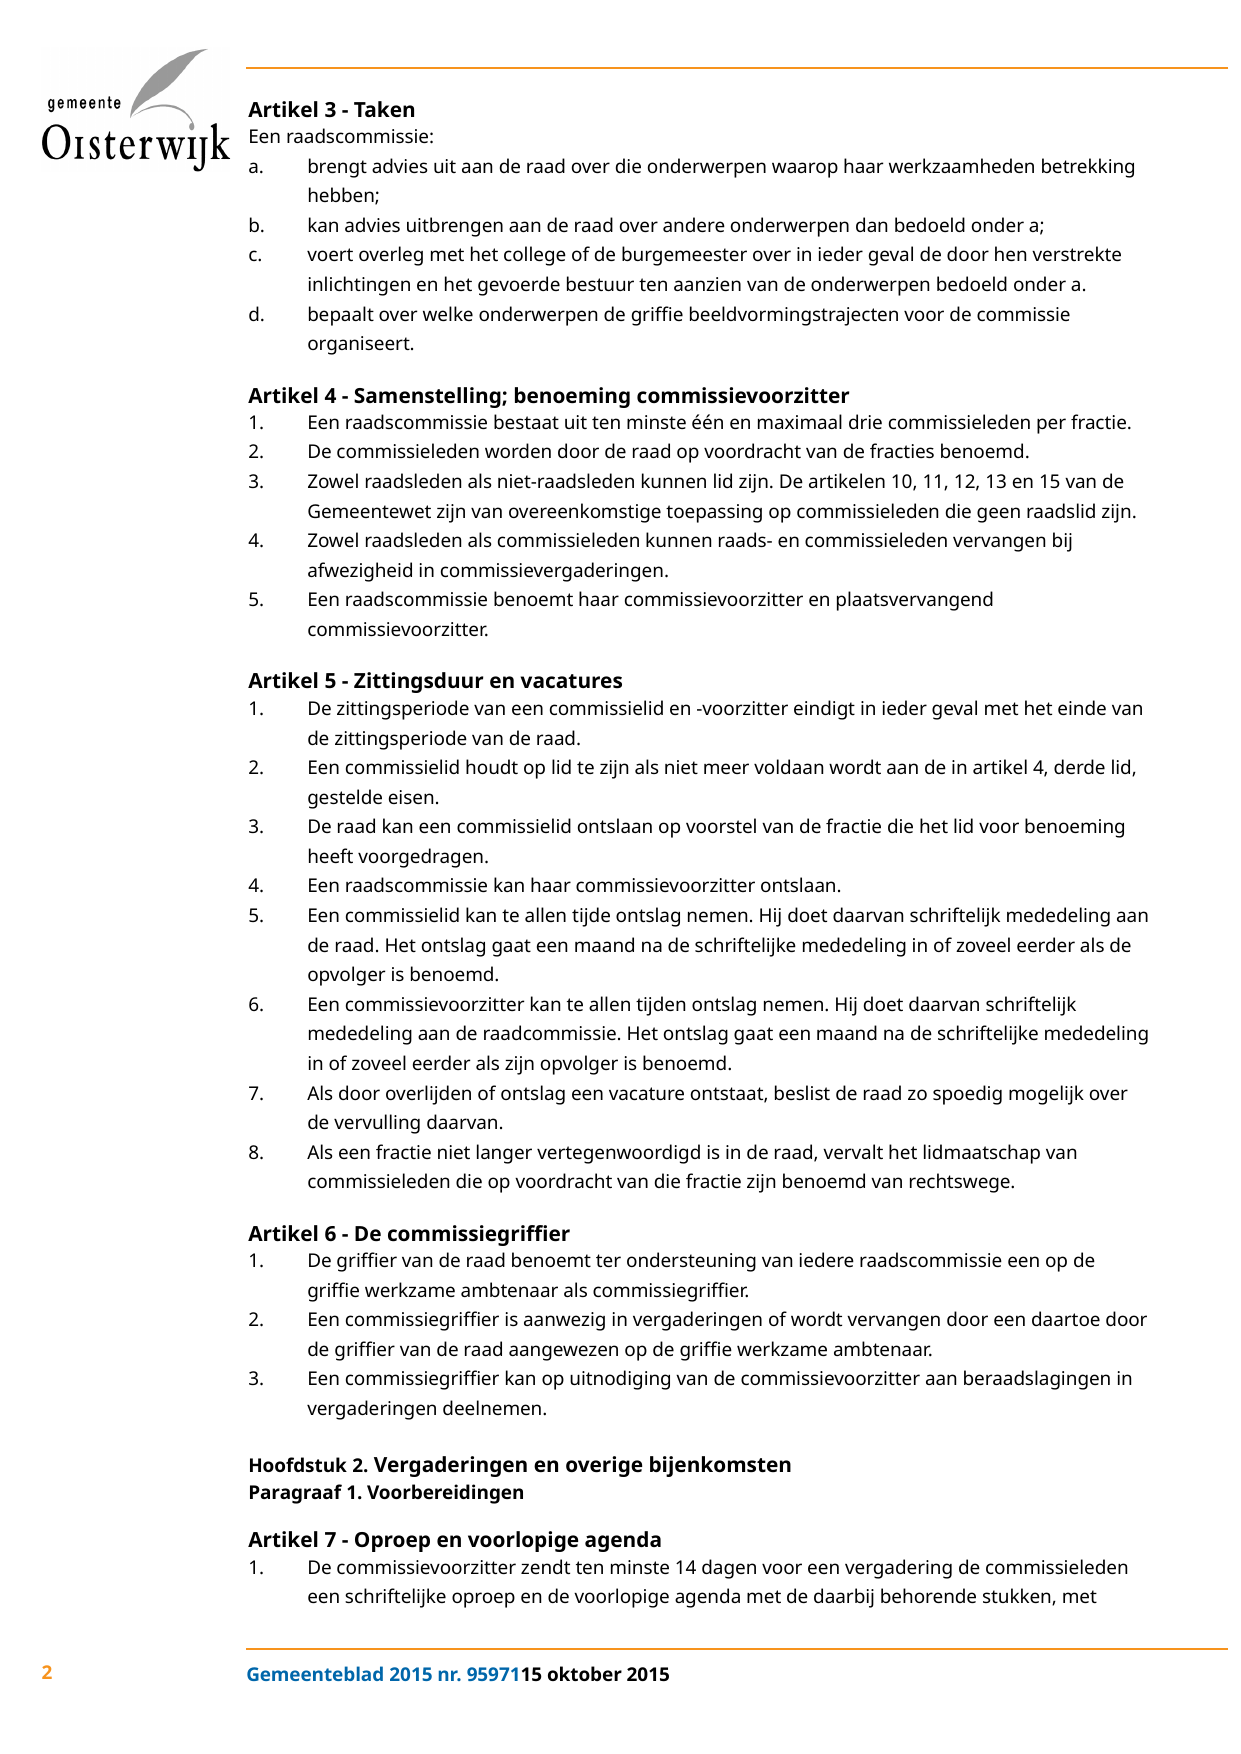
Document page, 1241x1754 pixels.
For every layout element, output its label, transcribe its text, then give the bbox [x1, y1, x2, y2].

text Hoofdstuk 2. Vergaderingen en overige bijenkomsten [248, 1451, 1152, 1479]
text Artikel 5 - Zittingsduur en vacatures [248, 667, 1152, 695]
list Een commissiegriffier kan op uitnodiging van de commissievoorzitter aan beraadslagingen in vergaderingen deelnemen. [248, 1366, 1152, 1421]
list Een raadscommissie bestaat uit ten minste één en maximaal drie commissieleden per fractie. [248, 409, 1152, 435]
text Een raadscommissie: [248, 123, 1152, 149]
list Een commissielid houdt op lid te zijn als niet meer voldaan wordt aan de in artikel 4, derde lid, gestelde eisen. [248, 754, 1152, 809]
list Als door overlijden of ontslag een vacature ontstaat, beslist de raad zo spoedig mogelijk over de vervulling daarvan. [248, 1080, 1152, 1135]
list Zowel raadsleden als commissieleden kunnen raads- en commissieleden vervangen bij afwezigheid in commissievergaderingen. [248, 527, 1152, 583]
text Artikel 3 - Taken [248, 95, 1152, 123]
text Paragraaf 1. Voorbereidingen [248, 1479, 1152, 1505]
list Zowel raadsleden als niet-raadsleden kunnen lid zijn. De artikelen 10, 11, 12, 13 en 15 van de Gemeentewet zijn van overeenkomstige toepassing op commissieleden die geen raadslid zijn. [248, 468, 1152, 524]
list Een commissiegriffier is aanwezig in vergaderingen of wordt vervangen door een daartoe door de griffier van de raad aangewezen op de griffie werkzame ambtenaar. [248, 1306, 1152, 1362]
list Een raadscommissie kan haar commissievoorzitter ontslaan. [248, 873, 1152, 898]
list brengt advies uit aan de raad over die onderwerpen waarop haar werkzaamheden betrekking hebben; [248, 153, 1152, 208]
list voert overleg met het college of de burgemeester over in ieder geval de door hen verstrekte inlichtingen en het gevoerde bestuur ten aanzien van de onderwerpen bedoeld onder a. [248, 242, 1152, 297]
list Als een fractie niet langer vertegenwoordigd is in de raad, vervalt het lidmaatschap van commissieleden die op voordracht van die fractie zijn benoemd van rechtswege. [248, 1139, 1152, 1194]
list De zittingsperiode van een commissielid en -voorzitter eindigt in ieder geval met het einde van de zittingsperiode van de raad. [248, 695, 1152, 750]
list kan advies uitbrengen aan de raad over andere onderwerpen dan bedoeld onder a; [248, 212, 1152, 238]
list bepaalt over welke onderwerpen de griffie beeldvormingstrajecten voor de commissie organiseert. [248, 301, 1152, 356]
list De raad kan een commissielid ontslaan op voorstel van de fractie die het lid voor benoeming heeft voorgedragen. [248, 813, 1152, 869]
list Een raadscommissie benoemt haar commissievoorzitter en plaatsvervangend commissievoorzitter. [248, 587, 1152, 642]
list De griffier van de raad benoemt ter ondersteuning van iedere raadscommissie een op de griffie werkzame ambtenaar als commissiegriffier. [248, 1247, 1152, 1303]
list De commissievoorzitter zendt ten minste 14 dagen voor een vergadering de commissieleden een schriftelijke oproep en de voorlopige agenda met de daarbij behorende stukken, met [248, 1554, 1152, 1609]
text Artikel 4 - Samenstelling; benoeming commissievoorzitter [248, 381, 1152, 409]
list Een commissielid kan te allen tijde ontslag nemen. Hij doet daarvan schriftelijk mededeling aan de raad. Het ontslag gaat een maand na de schriftelijke mededeling in of zoveel eerder als de opvolger is benoemd. [248, 902, 1152, 987]
list Een commissievoorzitter kan te allen tijden ontslag nemen. Hij doet daarvan schriftelijk mededeling aan de raadcommissie. Het ontslag gaat een maand na de schriftelijke mededeling in of zoveel eerder als zijn opvolger is benoemd. [248, 991, 1152, 1076]
list De commissieleden worden door de raad op voordracht van de fracties benoemd. [248, 439, 1152, 464]
text Artikel 7 - Oproep en voorlopige agenda [248, 1526, 1152, 1554]
picture [41, 47, 231, 172]
text Artikel 6 - De commissiegriffier [248, 1219, 1152, 1247]
